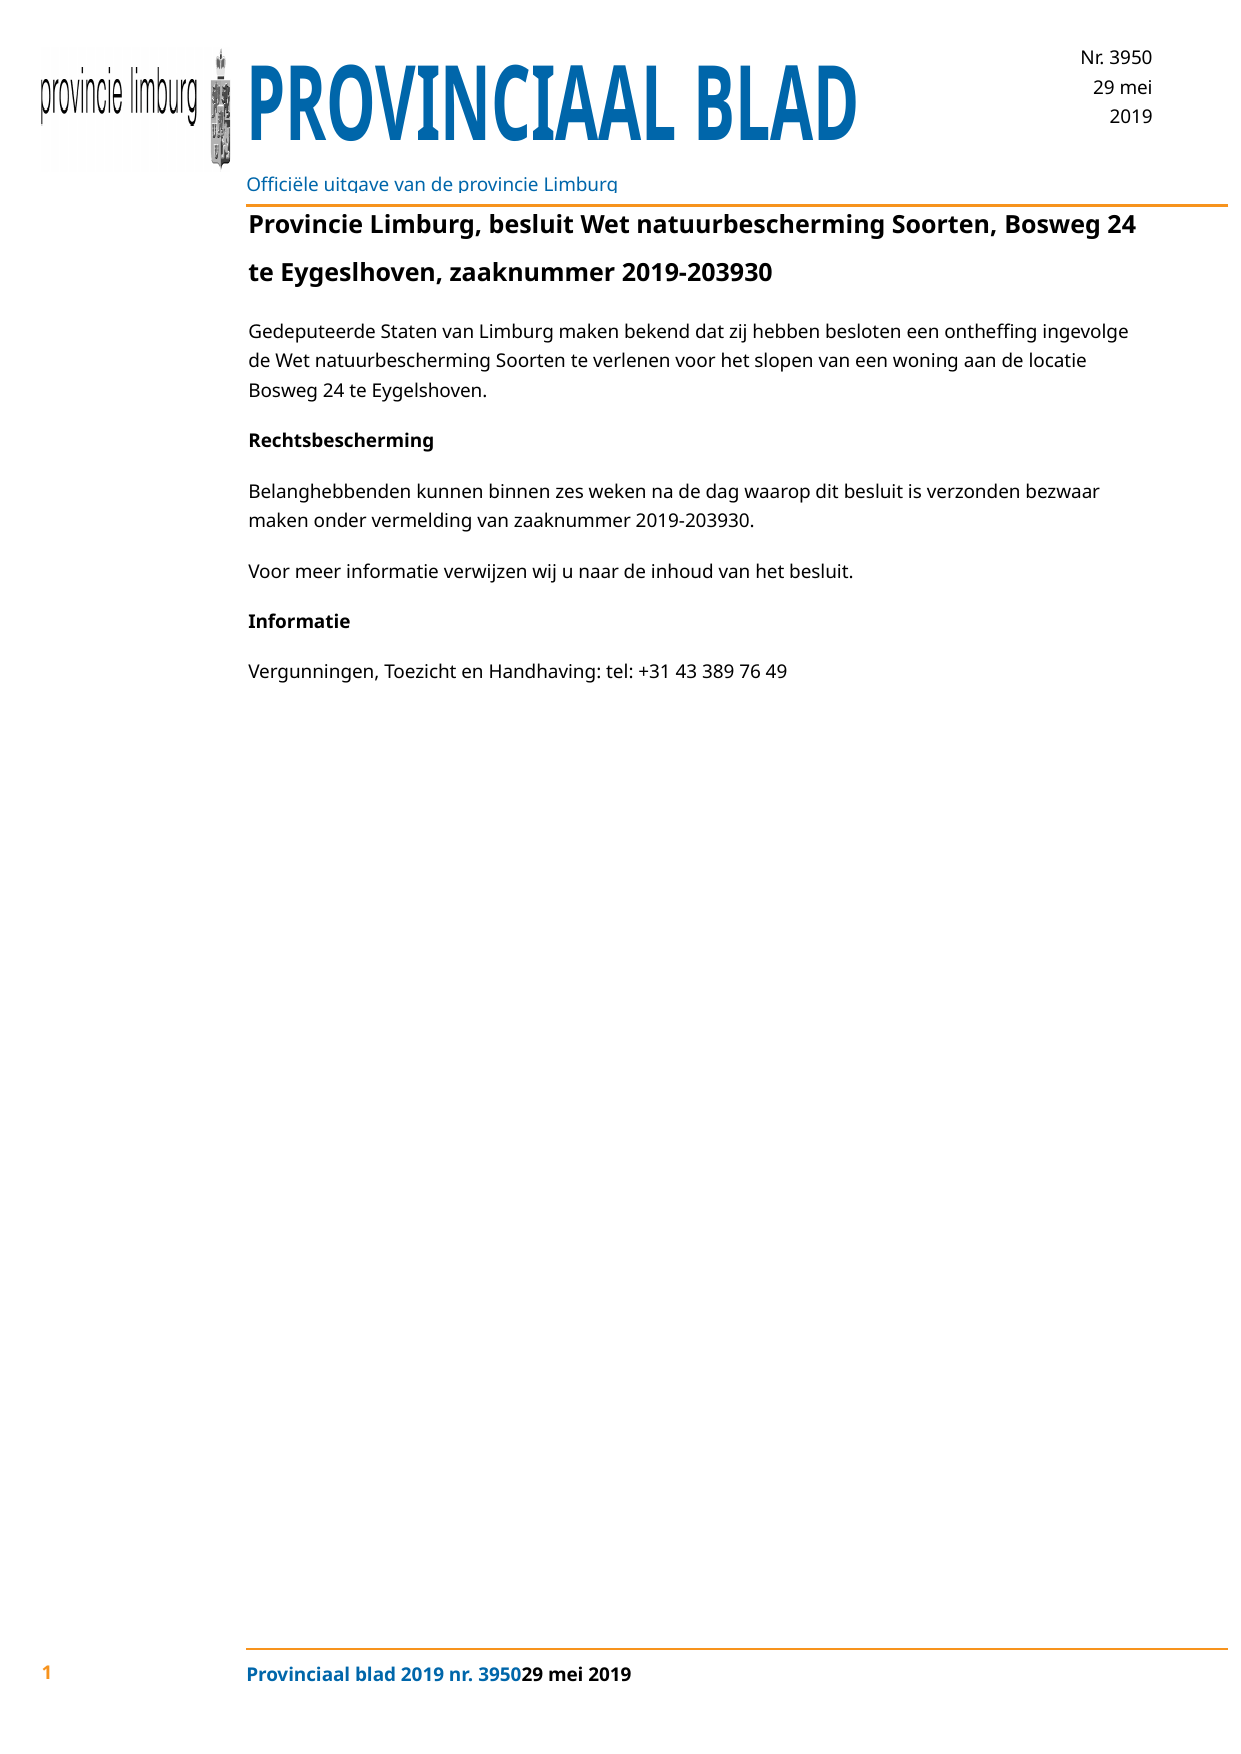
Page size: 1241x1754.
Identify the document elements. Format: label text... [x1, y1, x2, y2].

text Informatie [248, 608, 1152, 634]
picture [41, 47, 231, 172]
text Provincie Limburg, besluit Wet natuurbescherming Soorten, Bosweg 24 te Eygeslhoven, zaaknummer 2019-203930 [248, 207, 1152, 288]
text Gedeputeerde Staten van Limburg maken bekend dat zij hebben besloten een ontheffing ingevolge de Wet natuurbescherming Soorten te verlenen voor het slopen van een woning aan de locatie Bosweg 24 te Eygelshoven. [248, 318, 1152, 403]
text Vergunningen, Toezicht en Handhaving: tel: +31 43 389 76 49 [248, 659, 1152, 684]
text Voor meer informatie verwijzen wij u naar de inhoud van het besluit. [248, 558, 1152, 584]
text Belanghebbenden kunnen binnen zes weken na de dag waarop dit besluit is verzonden bezwaar maken onder vermelding van zaaknummer 2019-203930. [248, 478, 1152, 533]
text Rechtsbescherming [248, 427, 1152, 453]
